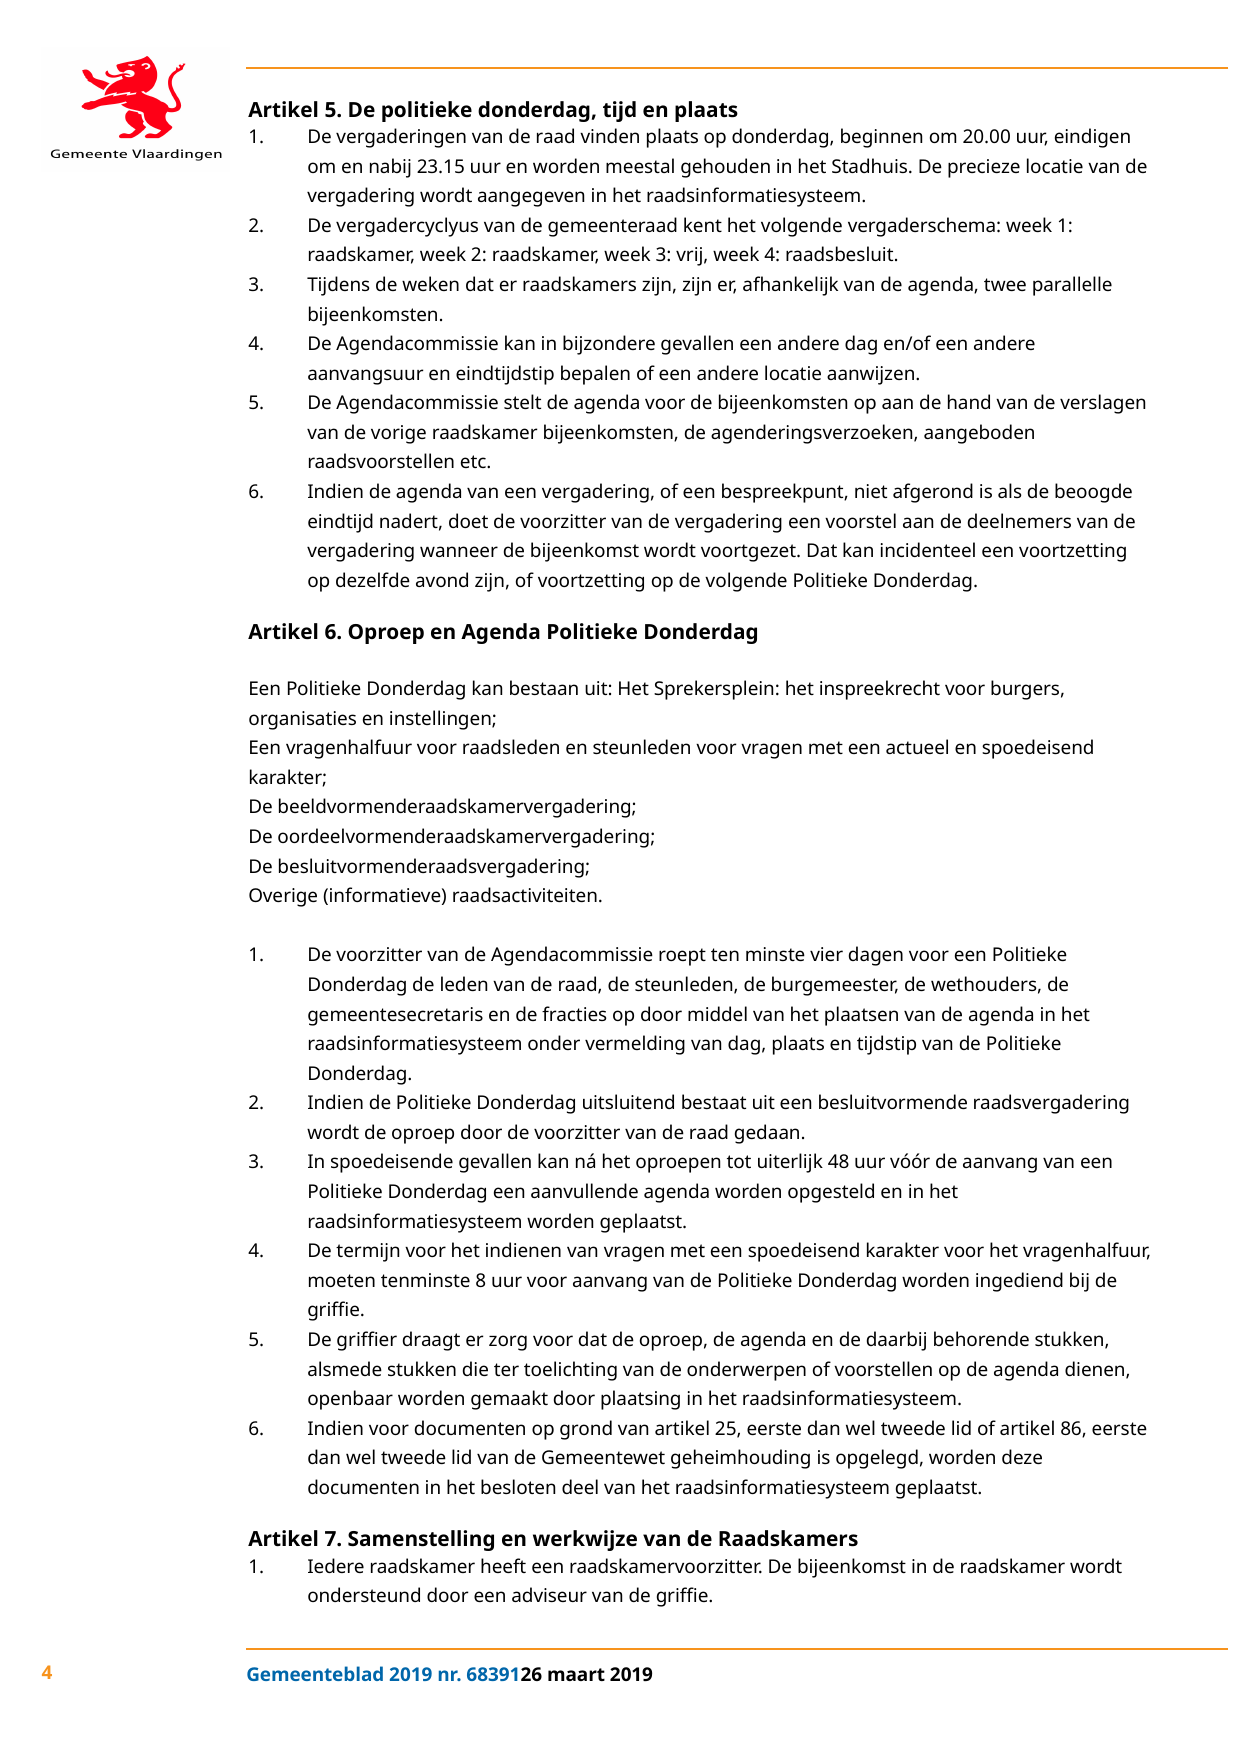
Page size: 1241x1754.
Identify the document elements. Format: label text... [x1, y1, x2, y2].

list De griffier draagt er zorg voor dat de oproep, de agenda en de daarbĳ behorende stukken, alsmede stukken die ter toelichting van de onderwerpen of voorstellen op de agenda dienen, openbaar worden gemaakt door plaatsing in het raadsinformatiesysteem. [248, 1326, 1152, 1411]
text Een Politieke Donderdag kan bestaan uit: Het Sprekersplein: het inspreekrecht voor burgers, organisaties en instellingen; [248, 675, 1152, 731]
text De oordeelvormenderaadskamervergadering; [248, 823, 1152, 849]
list De voorzitter van de Agendacommissie roept ten minste vier dagen voor een Politieke Donderdag de leden van de raad, de steunleden, de burgemeester, de wethouders, de gemeentesecretaris en de fracties op door middel van het plaatsen van de agenda in het raadsinformatiesysteem onder vermelding van dag, plaats en tĳdstip van de Politieke Donderdag. [248, 942, 1152, 1086]
text De beeldvormenderaadskamervergadering; [248, 794, 1152, 819]
text Artikel 6. Oproep en Agenda Politieke Donderdag [248, 617, 1152, 646]
list In spoedeisende gevallen kan ná het oproepen tot uiterlĳk 48 uur vóór de aanvang van een Politieke Donderdag een aanvullende agenda worden opgesteld en in het raadsinformatiesysteem worden geplaatst. [248, 1149, 1152, 1234]
picture [41, 47, 231, 172]
text Een vragenhalfuur voor raadsleden en steunleden voor vragen met een actueel en spoedeisend karakter; [248, 734, 1152, 790]
list De vergadercyclyus van de gemeenteraad kent het volgende vergaderschema: week 1: raadskamer, week 2: raadskamer, week 3: vrij, week 4: raadsbesluit. [248, 212, 1152, 267]
list Indien de Politieke Donderdag uitsluitend bestaat uit een besluitvormende raadsvergadering wordt de oproep door de voorzitter van de raad gedaan. [248, 1089, 1152, 1145]
text Artikel 7. Samenstelling en werkwijze van de Raadskamers [248, 1524, 1152, 1553]
list Indien voor documenten op grond van artikel 25, eerste dan wel tweede lid of artikel 86, eerste dan wel tweede lid van de Gemeentewet geheimhouding is opgelegd, worden deze documenten in het besloten deel van het raadsinformatiesysteem geplaatst. [248, 1415, 1152, 1500]
list Indien de agenda van een vergadering, of een bespreekpunt, niet afgerond is als de beoogde eindtijd nadert, doet de voorzitter van de vergadering een voorstel aan de deelnemers van de vergadering wanneer de bijeenkomst wordt voortgezet. Dat kan incidenteel een voortzetting op dezelfde avond zijn, of voortzetting op de volgende Politieke Donderdag. [248, 478, 1152, 593]
list De vergaderingen van de raad vinden plaats op donderdag, beginnen om 20.00 uur, eindigen om en nabij 23.15 uur en worden meestal gehouden in het Stadhuis. De precieze locatie van de vergadering wordt aangegeven in het raadsinformatiesysteem. [248, 123, 1152, 208]
list Iedere raadskamer heeft een raadskamervoorzitter. De bĳeenkomst in de raadskamer wordt ondersteund door een adviseur van de griffie. [248, 1553, 1152, 1608]
text Artikel 5. De politieke donderdag, tijd en plaats [248, 95, 1152, 123]
text Overige (informatieve) raadsactiviteiten. [248, 882, 1152, 908]
list De Agendacommissie stelt de agenda voor de bijeenkomsten op aan de hand van de verslagen van de vorige raadskamer bijeenkomsten, de agenderingsverzoeken, aangeboden raadsvoorstellen etc. [248, 389, 1152, 474]
list De Agendacommissie kan in bijzondere gevallen een andere dag en/of een andere aanvangsuur en eindtijdstip bepalen of een andere locatie aanwijzen. [248, 330, 1152, 386]
list Tijdens de weken dat er raadskamers zijn, zijn er, afhankelijk van de agenda, twee parallelle bijeenkomsten. [248, 271, 1152, 326]
text De besluitvormenderaadsvergadering; [248, 853, 1152, 879]
list De termĳn voor het indienen van vragen met een spoedeisend karakter voor het vragenhalfuur, moeten tenminste 8 uur voor aanvang van de Politieke Donderdag worden ingediend bĳ de griffie. [248, 1237, 1152, 1322]
